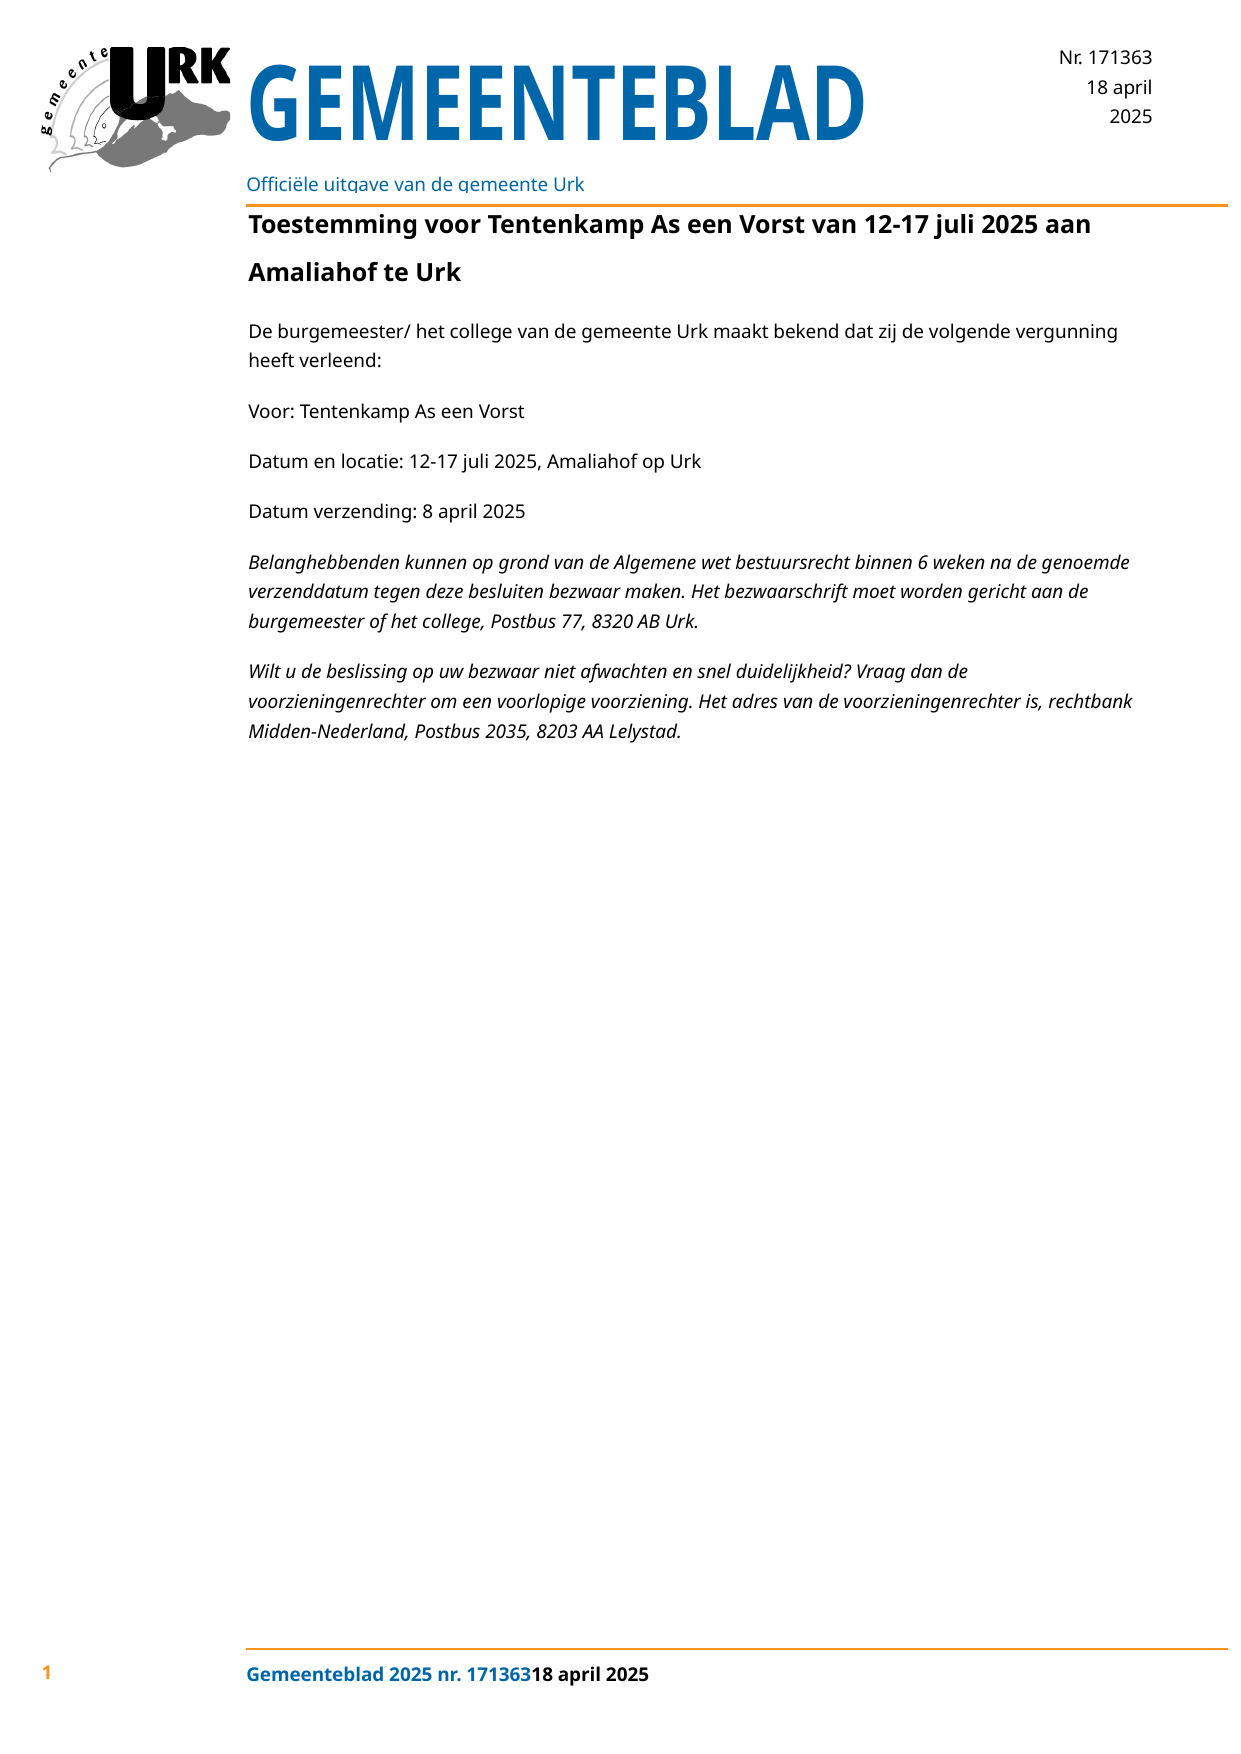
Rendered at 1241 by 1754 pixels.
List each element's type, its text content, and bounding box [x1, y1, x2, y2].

text De burgemeester/ het college van de gemeente Urk maakt bekend dat zij de volgende vergunning heeft verleend: [248, 318, 1152, 373]
text Toestemming voor Tentenkamp As een Vorst van 12-17 juli 2025 aan Amaliahof te Urk [248, 207, 1152, 288]
text Datum en locatie: 12-17 juli 2025, Amaliahof op Urk [248, 448, 1152, 474]
picture [41, 47, 231, 172]
text Datum verzending: 8 april 2025 [248, 499, 1152, 524]
text Wilt u de beslissing op uw bezwaar niet afwachten en snel duidelijkheid? Vraag dan de voorzieningenrechter om een voorlopige voorziening. Het adres van de voorzieningenrechter is, rechtbank Midden-Nederland, Postbus 2035, 8203 AA Lelystad. [248, 659, 1152, 744]
text Voor: Tentenkamp As een Vorst [248, 398, 1152, 424]
text Belanghebbenden kunnen op grond van de Algemene wet bestuursrecht binnen 6 weken na de genoemde verzenddatum tegen deze besluiten bezwaar maken. Het bezwaarschrift moet worden gericht aan de burgemeester of het college, Postbus 77, 8320 AB Urk. [248, 549, 1152, 634]
